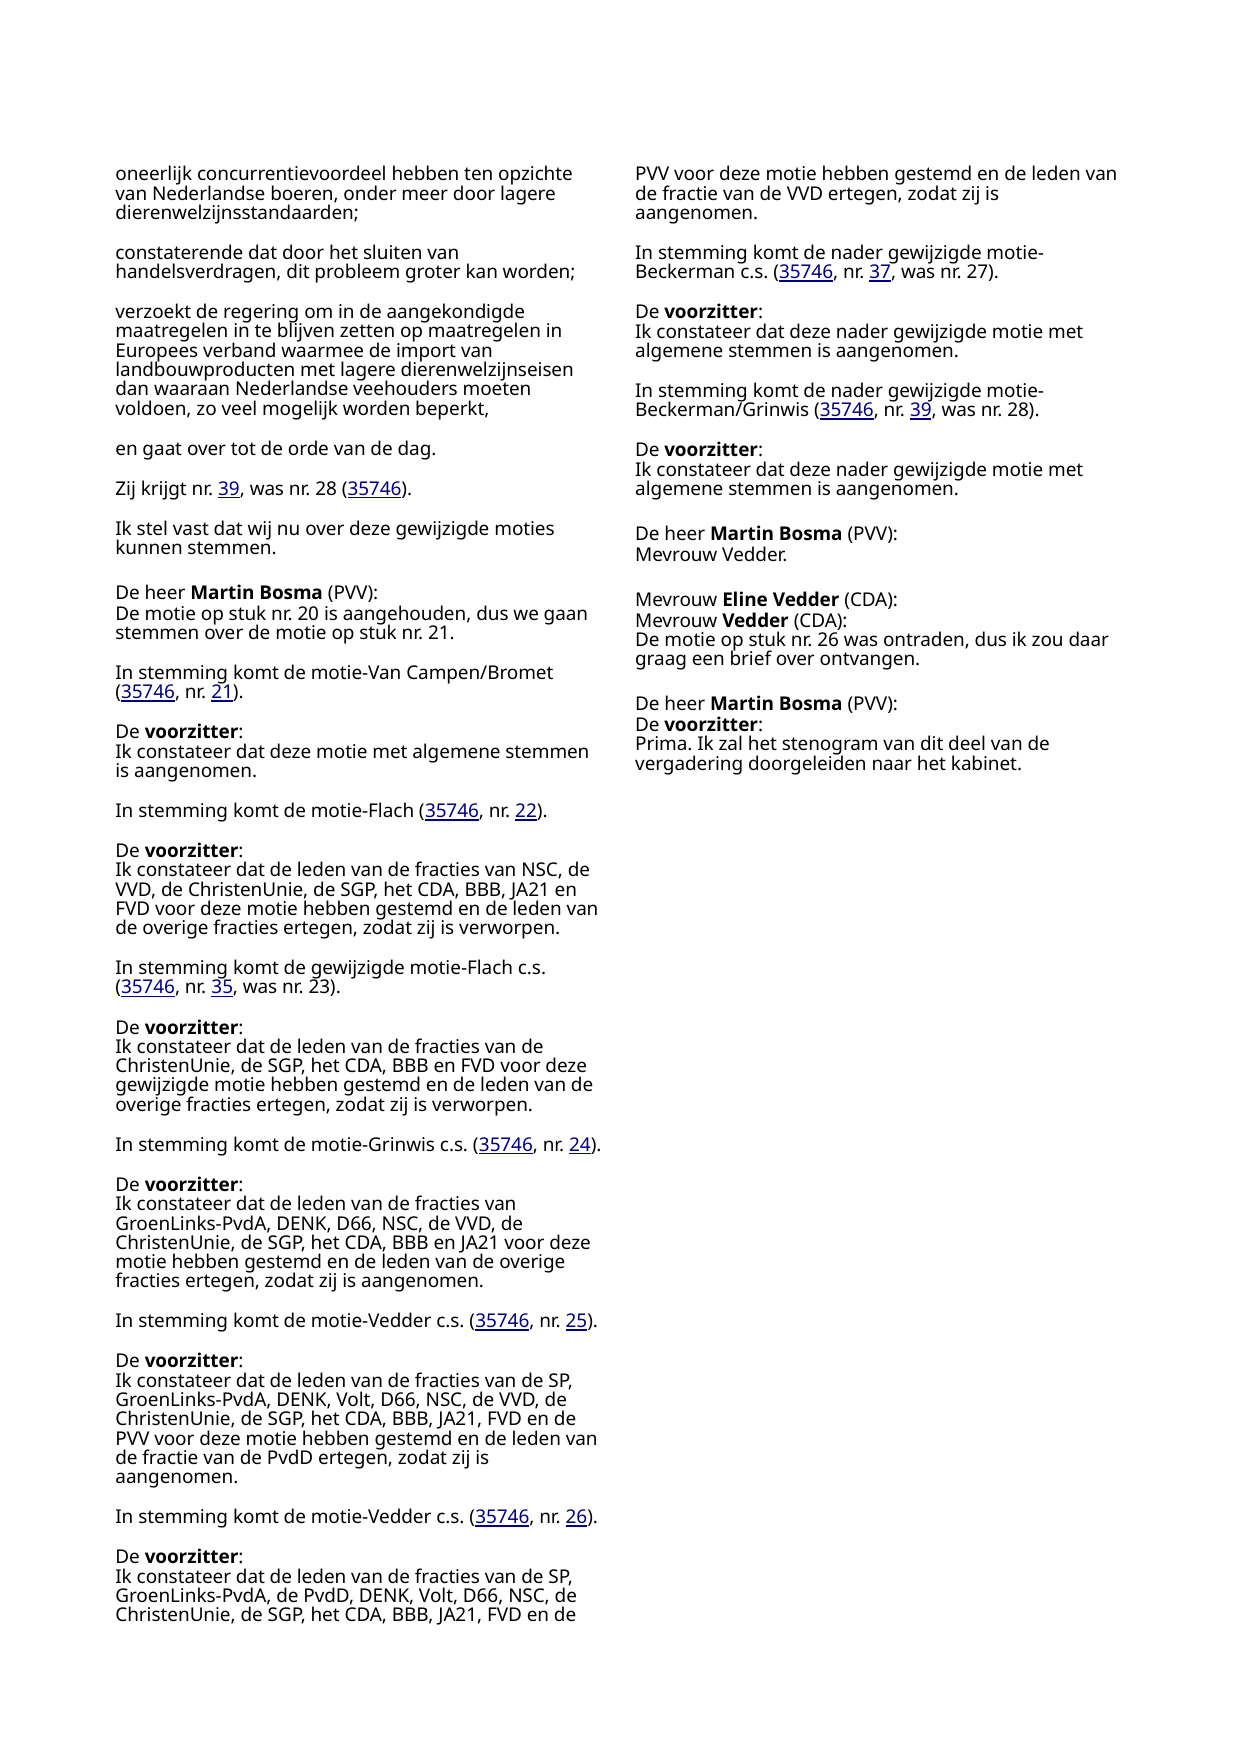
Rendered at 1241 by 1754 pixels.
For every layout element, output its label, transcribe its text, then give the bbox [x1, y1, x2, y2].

text Ik constateer dat de leden van de fracties van GroenLinks-PvdA, DENK, D66, NSC, de VVD, de ChristenUnie, de SGP, het CDA, BBB en JA21 voor deze motie hebben gestemd en de leden van de overige fracties ertegen, zodat zij is aangenomen. [115, 1195, 605, 1292]
text De voorzitter: [635, 303, 1125, 323]
text In stemming komt de motie-Grinwis c.s. (35746, nr. 24). [115, 1136, 605, 1155]
text Ik constateer dat de leden van de fracties van de ChristenUnie, de SGP, het CDA, BBB en FVD voor deze gewijzigde motie hebben gestemd en de leden van de overige fracties ertegen, zodat zij is verworpen. [115, 1038, 605, 1115]
text In stemming komt de motie-Vedder c.s. (35746, nr. 26). [115, 1508, 605, 1527]
text Mevrouw Eline Vedder (CDA): [635, 586, 1125, 612]
text In stemming komt de nader gewijzigde motie-Beckerman c.s. (35746, nr. 37, was nr. 27). [635, 244, 1125, 282]
text In stemming komt de nader gewijzigde motie-Beckerman/Grinwis (35746, nr. 39, was nr. 28). [635, 382, 1125, 421]
text constaterende dat door het sluiten van handelsverdragen, dit probleem groter kan worden; [115, 244, 605, 282]
text Ik constateer dat de leden van de fracties van de SP, GroenLinks-PvdA, DENK, Volt, D66, NSC, de VVD, de ChristenUnie, de SGP, het CDA, BBB, JA21, FVD en de PVV voor deze motie hebben gestemd en de leden van de fractie van de PvdD ertegen, zodat zij is aangenomen. [115, 1372, 605, 1487]
text Ik constateer dat deze motie met algemene stemmen is aangenomen. [115, 743, 605, 781]
text verzoekt de regering om in de aangekondigde maatregelen in te blijven zetten op maatregelen in Europees verband waarmee de import van landbouwproducten met lagere dierenwelzijnseisen dan waaraan Nederlandse veehouders moeten voldoen, zo veel mogelijk worden beperkt, [115, 303, 605, 419]
text De voorzitter: [635, 441, 1125, 461]
text In stemming komt de gewijzigde motie-Flach c.s. (35746, nr. 35, was nr. 23). [115, 959, 605, 998]
text De voorzitter: [115, 1176, 605, 1195]
text Mevrouw Vedder (CDA): [635, 612, 1125, 631]
text De heer Martin Bosma (PVV): [635, 690, 1125, 716]
text De motie op stuk nr. 26 was ontraden, dus ik zou daar graag een brief over ontvangen. [635, 631, 1125, 669]
text De voorzitter: [115, 1019, 605, 1038]
text Prima. Ik zal het stenogram van dit deel van de vergadering doorgeleiden naar het kabinet. [635, 735, 1125, 774]
text Ik constateer dat de leden van de fracties van de SP, GroenLinks-PvdA, de PvdD, DENK, Volt, D66, NSC, de ChristenUnie, de SGP, het CDA, BBB, JA21, FVD en de [115, 1568, 605, 1625]
text De voorzitter: [115, 842, 605, 861]
text In stemming komt de motie-Van Campen/Bromet (35746, nr. 21). [115, 664, 605, 702]
text PVV voor deze motie hebben gestemd en de leden van de fractie van de VVD ertegen, zodat zij is aangenomen. [635, 165, 1125, 223]
text oneerlijk concurrentievoordeel hebben ten opzichte van Nederlandse boeren, onder meer door lagere dierenwelzijnsstandaarden; [115, 165, 605, 223]
text De voorzitter: [115, 1352, 605, 1372]
text Ik constateer dat deze nader gewijzigde motie met algemene stemmen is aangenomen. [635, 461, 1125, 499]
text Zij krijgt nr. 39, was nr. 28 (35746). [115, 479, 605, 499]
text De motie op stuk nr. 20 is aangehouden, dus we gaan stemmen over de motie op stuk nr. 21. [115, 604, 605, 643]
text In stemming komt de motie-Vedder c.s. (35746, nr. 25). [115, 1312, 605, 1332]
text De heer Martin Bosma (PVV): [115, 579, 605, 604]
text De voorzitter: [115, 723, 605, 743]
text en gaat over tot de orde van de dag. [115, 439, 605, 459]
text Ik constateer dat deze nader gewijzigde motie met algemene stemmen is aangenomen. [635, 323, 1125, 361]
text Mevrouw Vedder. [635, 546, 1125, 565]
text Ik constateer dat de leden van de fracties van NSC, de VVD, de ChristenUnie, de SGP, het CDA, BBB, JA21 en FVD voor deze motie hebben gestemd en de leden van de overige fracties ertegen, zodat zij is verworpen. [115, 861, 605, 938]
text De heer Martin Bosma (PVV): [635, 520, 1125, 546]
text Ik stel vast dat wij nu over deze gewijzigde moties kunnen stemmen. [115, 519, 605, 558]
text In stemming komt de motie-Flach (35746, nr. 22). [115, 802, 605, 821]
text De voorzitter: [635, 716, 1125, 735]
text De voorzitter: [115, 1548, 605, 1568]
